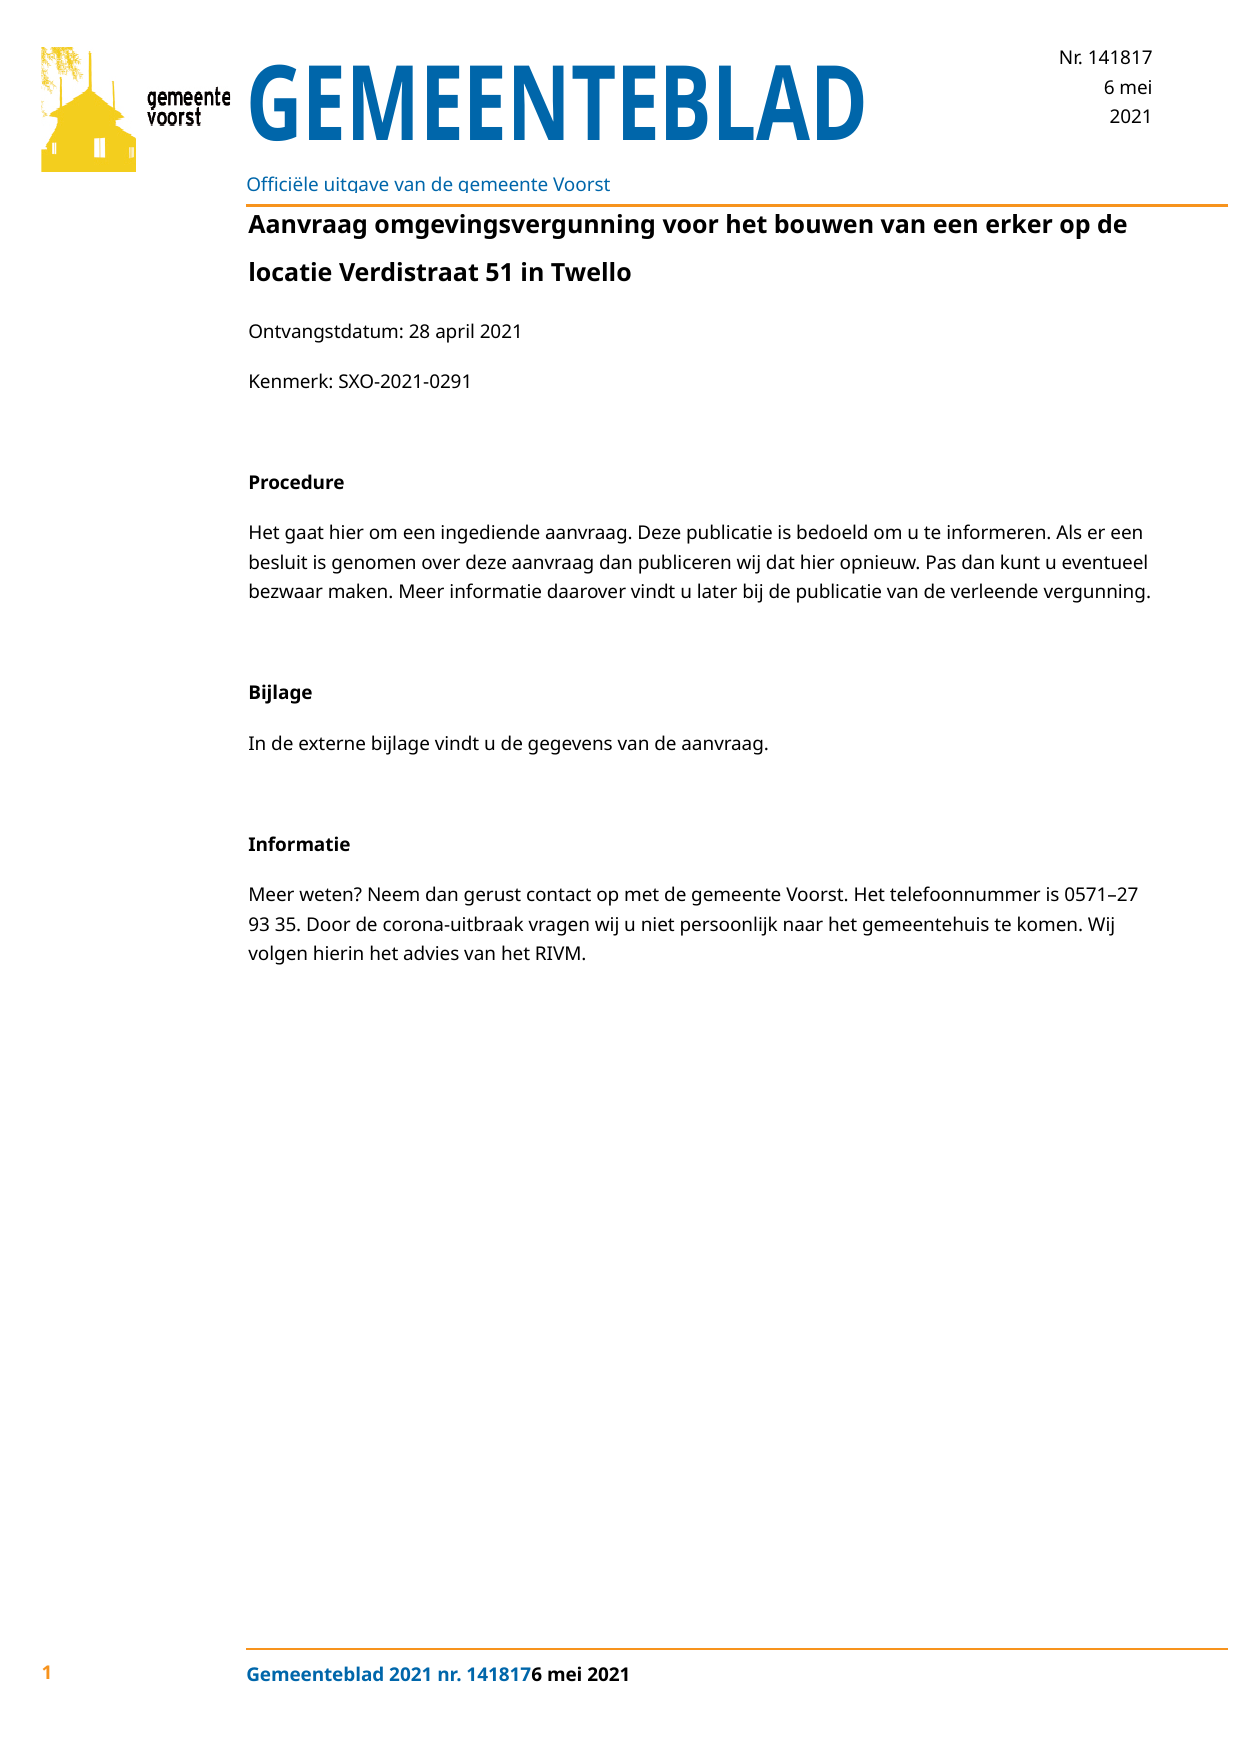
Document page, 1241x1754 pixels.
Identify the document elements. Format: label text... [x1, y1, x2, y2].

picture [41, 47, 231, 172]
text Bijlage [248, 679, 1152, 705]
text Meer weten? Neem dan gerust contact op met de gemeente Voorst. Het telefoonnummer is 0571–27 93 35. Door de corona-uitbraak vragen wij u niet persoonlijk naar het gemeentehuis te komen. Wij volgen hierin het advies van het RIVM. [248, 881, 1152, 966]
text Ontvangstdatum: 28 april 2021 [248, 318, 1152, 344]
text In de externe bijlage vindt u de gegevens van de aanvraag. [248, 730, 1152, 756]
text Aanvraag omgevingsvergunning voor het bouwen van een erker op de locatie Verdistraat 51 in Twello [248, 207, 1152, 288]
text Het gaat hier om een ingediende aanvraag. Deze publicatie is bedoeld om u te informeren. Als er een besluit is genomen over deze aanvraag dan publiceren wij dat hier opnieuw. Pas dan kunt u eventueel bezwaar maken. Meer informatie daarover vindt u later bij de publicatie van de verleende vergunning. [248, 519, 1152, 604]
text Procedure [248, 469, 1152, 495]
text Kenmerk: SXO-2021-0291 [248, 368, 1152, 394]
text Informatie [248, 831, 1152, 857]
